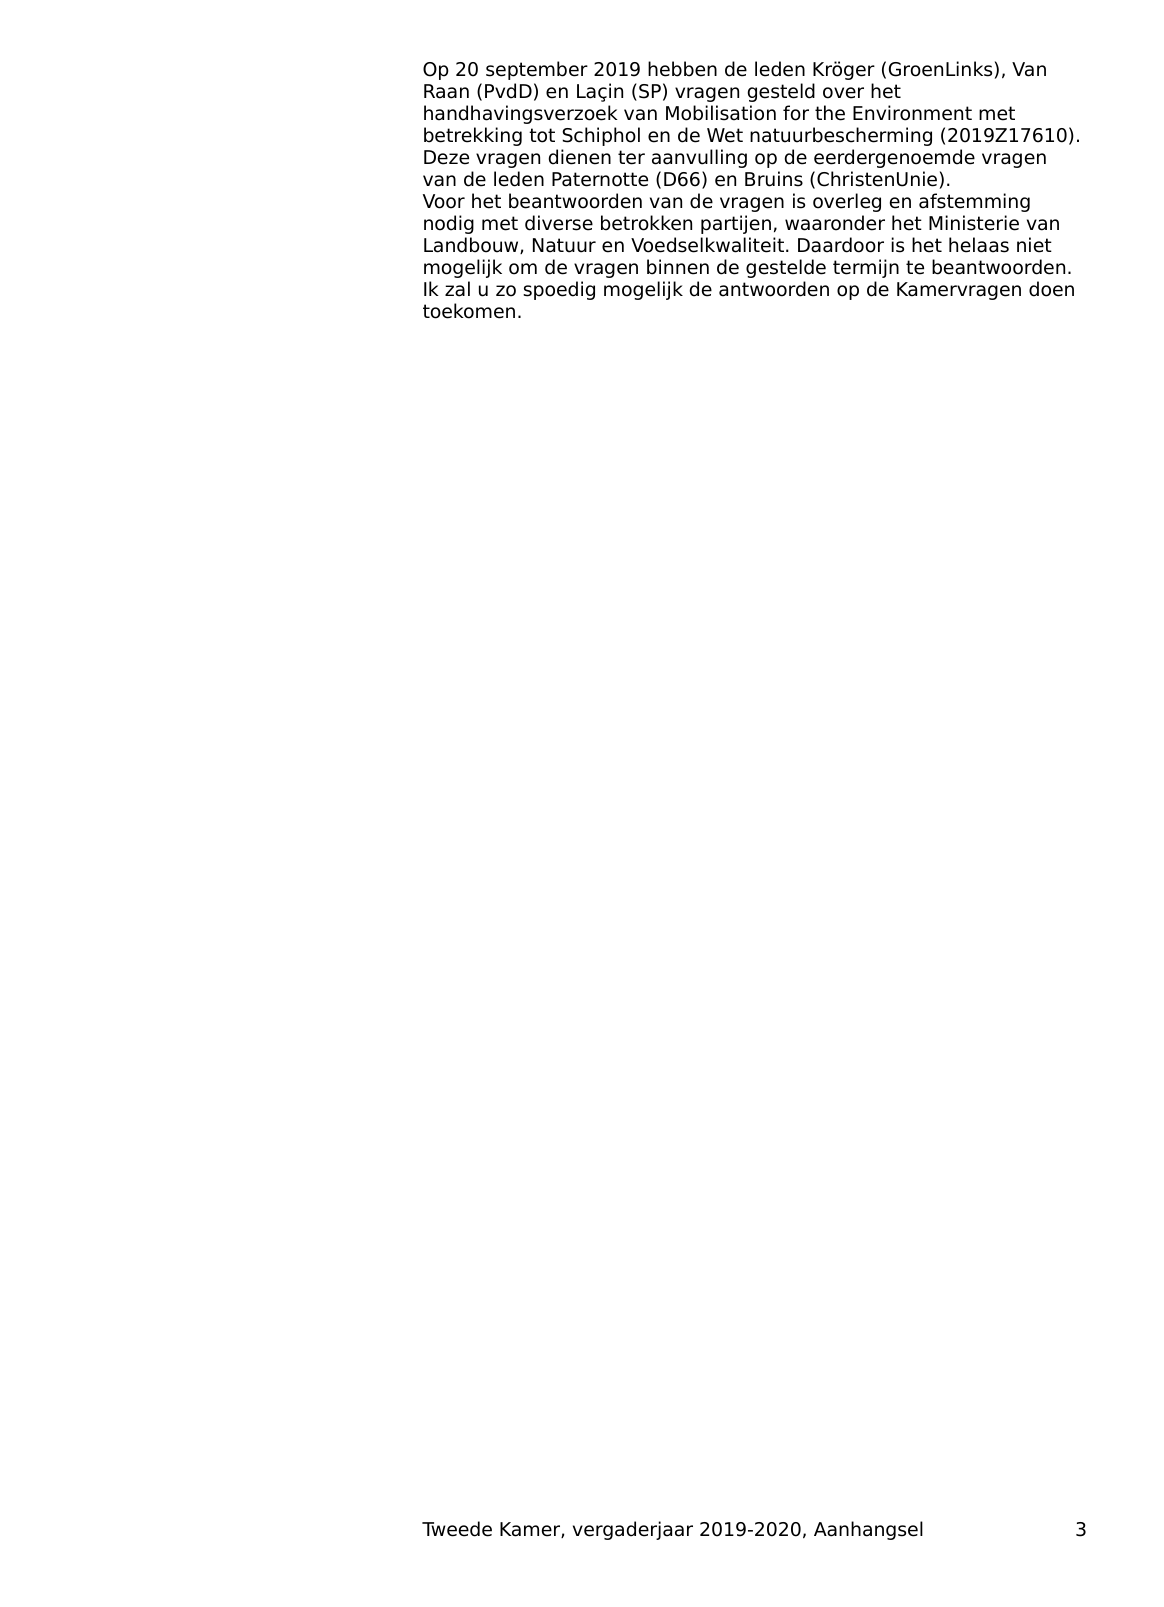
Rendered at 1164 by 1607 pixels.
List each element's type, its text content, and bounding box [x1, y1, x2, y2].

text Ik zal u zo spoedig mogelijk de antwoorden op de Kamervragen doen toekomen. [422, 279, 1087, 323]
text Voor het beantwoorden van de vragen is overleg en afstemming nodig met diverse betrokken partijen, waaronder het Ministerie van Landbouw, Natuur en Voedselkwaliteit. Daardoor is het helaas niet mogelijk om de vragen binnen de gestelde termijn te beantwoorden. [422, 191, 1087, 279]
text Op 20 september 2019 hebben de leden Kröger (GroenLinks), Van Raan (PvdD) en Laçin (SP) vragen gesteld over het handhavingsverzoek van Mobilisation for the Environment met betrekking tot Schiphol en de Wet natuurbescherming (2019Z17610). Deze vragen dienen ter aanvulling op de eerdergenoemde vragen van de leden Paternotte (D66) en Bruins (ChristenUnie). [422, 59, 1087, 191]
